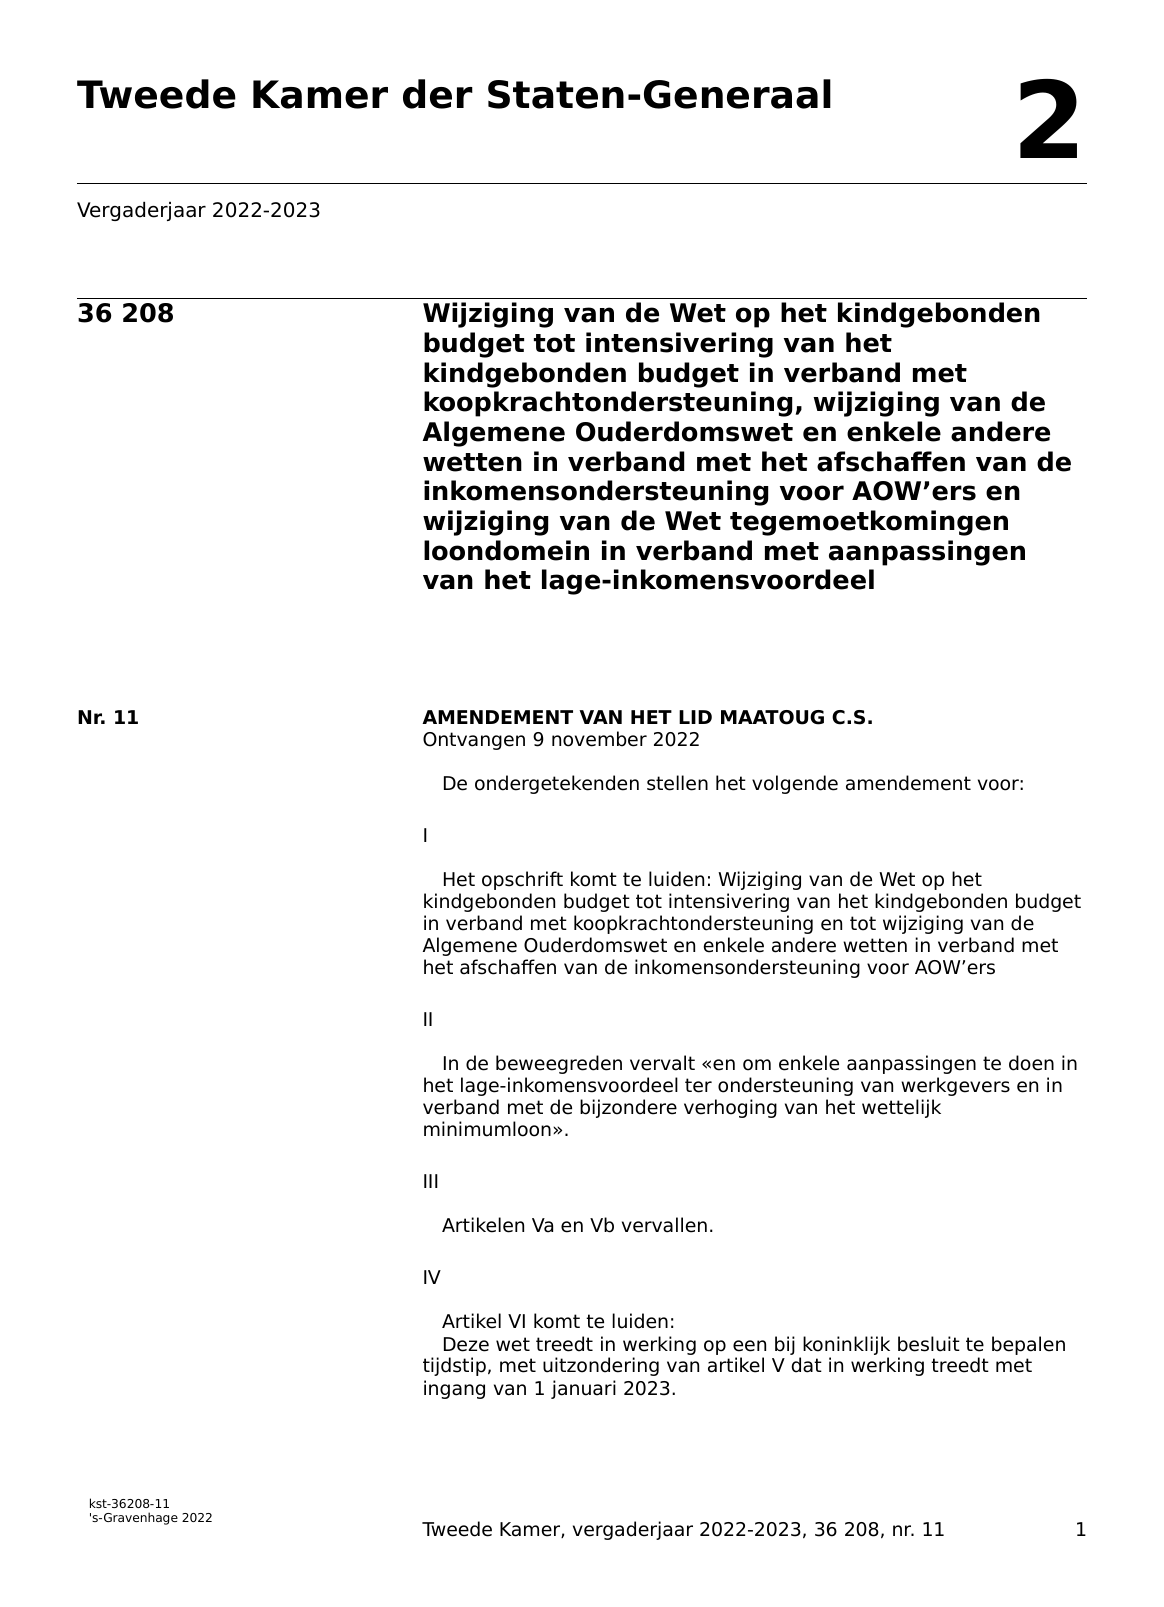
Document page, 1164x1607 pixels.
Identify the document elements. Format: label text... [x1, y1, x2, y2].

text Artikelen Va en Vb vervallen. [422, 1215, 1087, 1237]
table_cell Vergaderjaar 2022-2023 [77, 184, 1087, 298]
subtitle II [422, 1009, 1087, 1031]
text Artikel VI komt te luiden: [422, 1311, 1087, 1333]
text kst-36208-11 [88, 1497, 323, 1511]
text 's-Gravenhage 2022 [88, 1511, 323, 1525]
text In de beweegreden vervalt «en om enkele aanpassingen te doen in het lage-inkomensvoordeel ter ondersteuning van werkgevers en in verband met de bijzondere verhoging van het wettelijk minimumloon». [422, 1053, 1087, 1141]
text Het opschrift komt te luiden: Wijziging van de Wet op het kindgebonden budget tot intensivering van het kindgebonden budget in verband met koopkrachtondersteuning en tot wijziging van de Algemene Ouderdomswet en enkele andere wetten in verband met het afschaffen van de inkomensondersteuning voor AOW’ers [422, 869, 1087, 979]
text Deze wet treedt in werking op een bij koninklijk besluit te bepalen tijdstip, met uitzondering van artikel V dat in werking treedt met ingang van 1 januari 2023. [422, 1333, 1087, 1399]
table_header Tweede Kamer der Staten-Generaal [77, 59, 886, 183]
text De ondergetekenden stellen het volgende amendement voor: [422, 773, 1087, 795]
table_header 2 [886, 59, 1087, 183]
subtitle Nr. 11 AMENDEMENT VAN HET LID MAATOUG C.S. [77, 707, 1087, 729]
subtitle IV [422, 1267, 1087, 1289]
subtitle III [422, 1171, 1087, 1193]
text Ontvangen 9 november 2022 [422, 729, 1087, 751]
subtitle 36 208 Wijziging van de Wet op het kindgebonden budget tot intensivering van het kindgebonden budget in verband met koopkrachtondersteuning, wijziging van de Algemene Ouderdomswet en enkele andere wetten in verband met het afschaffen van de inkomensondersteuning voor AOW’ers en wijziging van de Wet tegemoetkomingen loondomein in verband met aanpassingen van het lage-inkomensvoordeel [77, 299, 1087, 596]
subtitle I [422, 825, 1087, 847]
